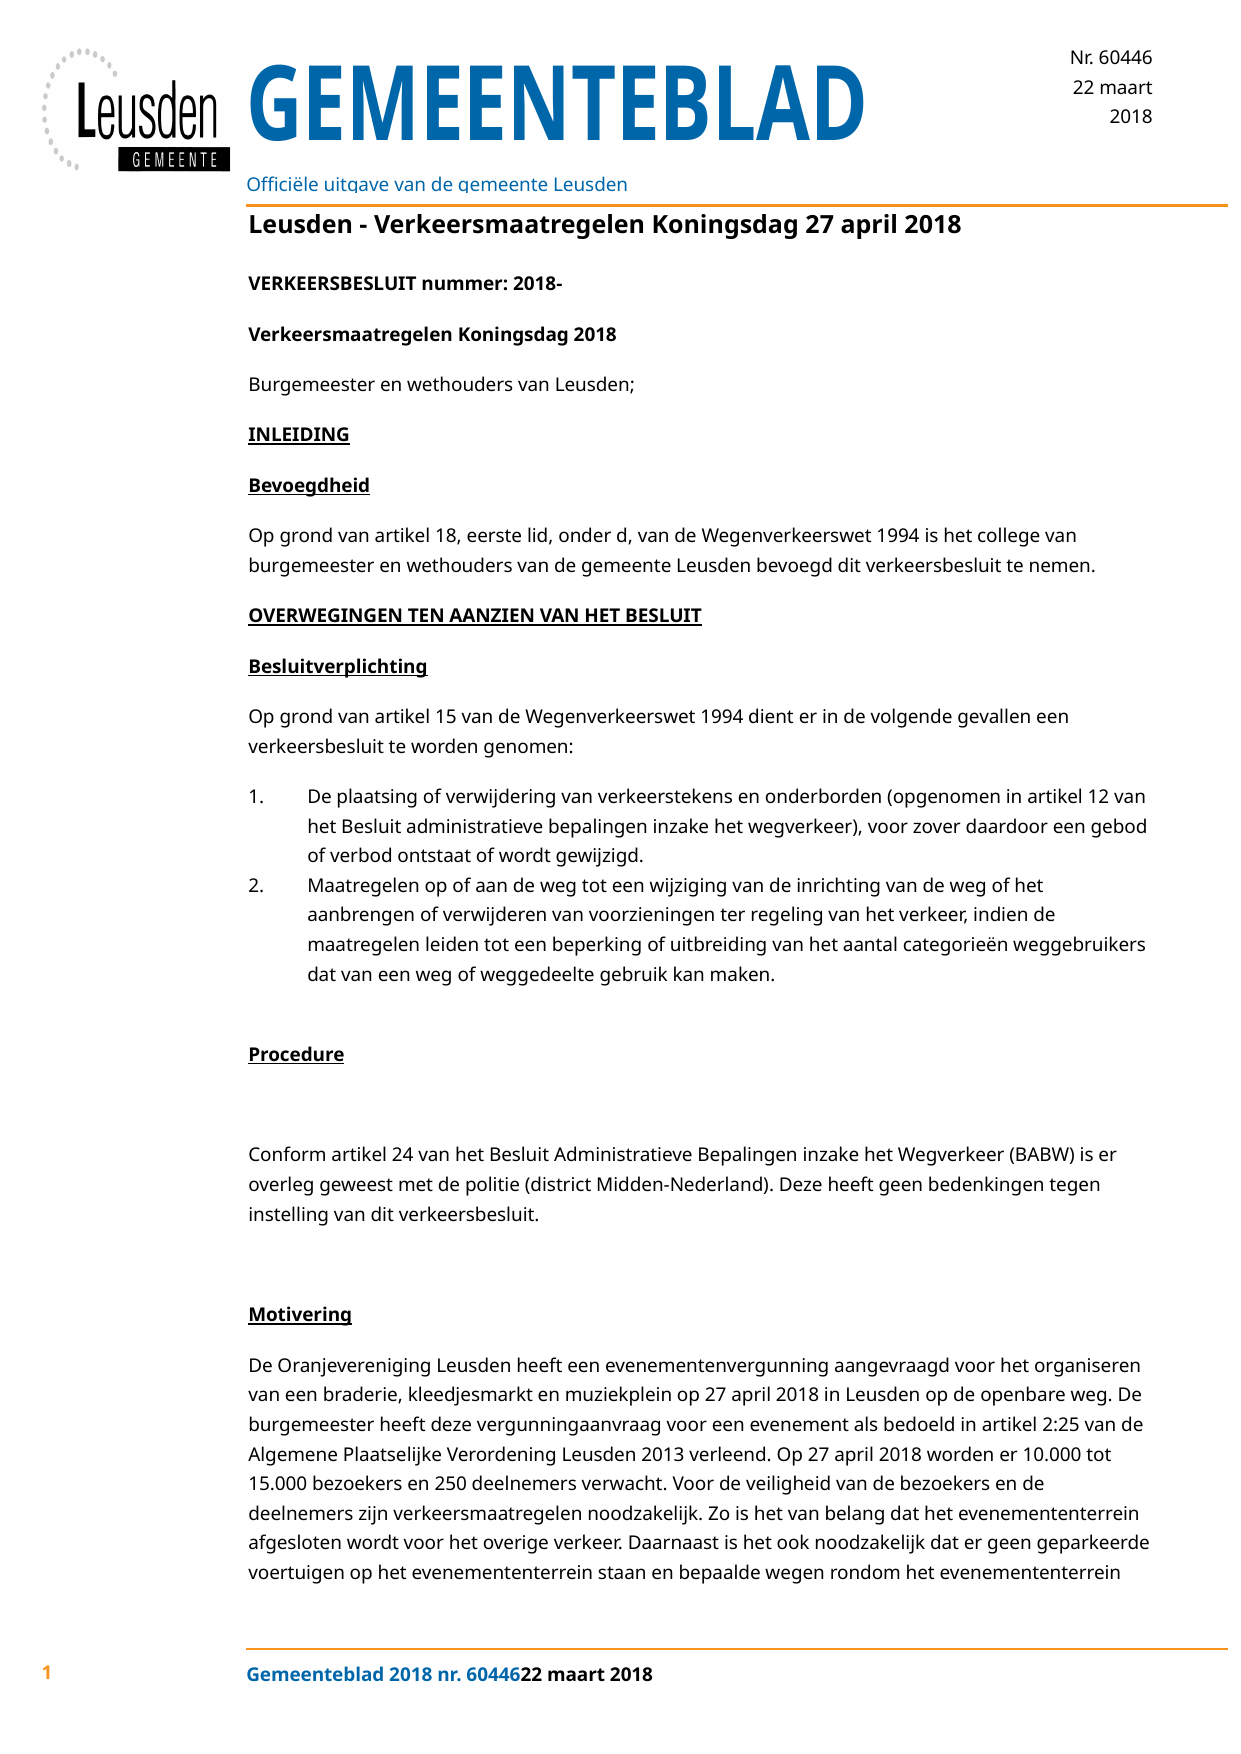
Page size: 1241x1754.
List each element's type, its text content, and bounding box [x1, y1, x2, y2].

text Leusden - Verkeersmaatregelen Koningsdag 27 april 2018 [248, 207, 1152, 241]
text Procedure [248, 1041, 1152, 1066]
text Motivering [248, 1302, 1152, 1327]
list Maatregelen op of aan de weg tot een wijziging van de inrichting van de weg of het aanbrengen of verwijderen van voorzieningen ter regeling van het verkeer, indien de maatregelen leiden tot een beperking of uitbreiding van het aantal categorieën weggebruikers dat van een weg of weggedeelte gebruik kan maken. [248, 872, 1152, 986]
text Besluitverplichting [248, 653, 1152, 678]
text Verkeersmaatregelen Koningsdag 2018 [248, 321, 1152, 346]
text INLEIDING [248, 422, 1152, 447]
text OVERWEGINGEN TEN AANZIEN VAN HET BESLUIT [248, 602, 1152, 628]
text VERKEERSBESLUIT nummer: 2018- [248, 270, 1152, 296]
text Bevoegdheid [248, 472, 1152, 498]
text Conform artikel 24 van het Besluit Administratieve Bepalingen inzake het Wegverkeer (BABW) is er overleg geweest met de politie (district Midden-Nederland). Deze heeft geen bedenkingen tegen instelling van dit verkeersbesluit. [248, 1142, 1152, 1226]
text Burgemeester en wethouders van Leusden; [248, 371, 1152, 397]
picture [41, 47, 231, 172]
list De plaatsing of verwijdering van verkeerstekens en onderborden (opgenomen in artikel 12 van het Besluit administratieve bepalingen inzake het wegverkeer), voor zover daardoor een gebod of verbod ontstaat of wordt gewijzigd. [248, 783, 1152, 868]
text Op grond van artikel 15 van de Wegenverkeerswet 1994 dient er in de volgende gevallen een verkeersbesluit te worden genomen: [248, 703, 1152, 758]
text Op grond van artikel 18, eerste lid, onder d, van de Wegenverkeerswet 1994 is het college van burgemeester en wethouders van de gemeente Leusden bevoegd dit verkeersbesluit te nemen. [248, 522, 1152, 578]
text De Oranjevereniging Leusden heeft een evenementenvergunning aangevraagd voor het organiseren van een braderie, kleedjesmarkt en muziekplein op 27 april 2018 in Leusden op de openbare weg. De burgemeester heeft deze vergunningaanvraag voor een evenement als bedoeld in artikel 2:25 van de Algemene Plaatselijke Verordening Leusden 2013 verleend. Op 27 april 2018 worden er 10.000 tot 15.000 bezoekers en 250 deelnemers verwacht. Voor de veiligheid van de bezoekers en de deelnemers zijn verkeersmaatregelen noodzakelijk. Zo is het van belang dat het evenemententerrein afgesloten wordt voor het overige verkeer. Daarnaast is het ook noodzakelijk dat er geen geparkeerde voertuigen op het evenemententerrein staan en bepaalde wegen rondom het evenemententerrein [248, 1352, 1152, 1585]
